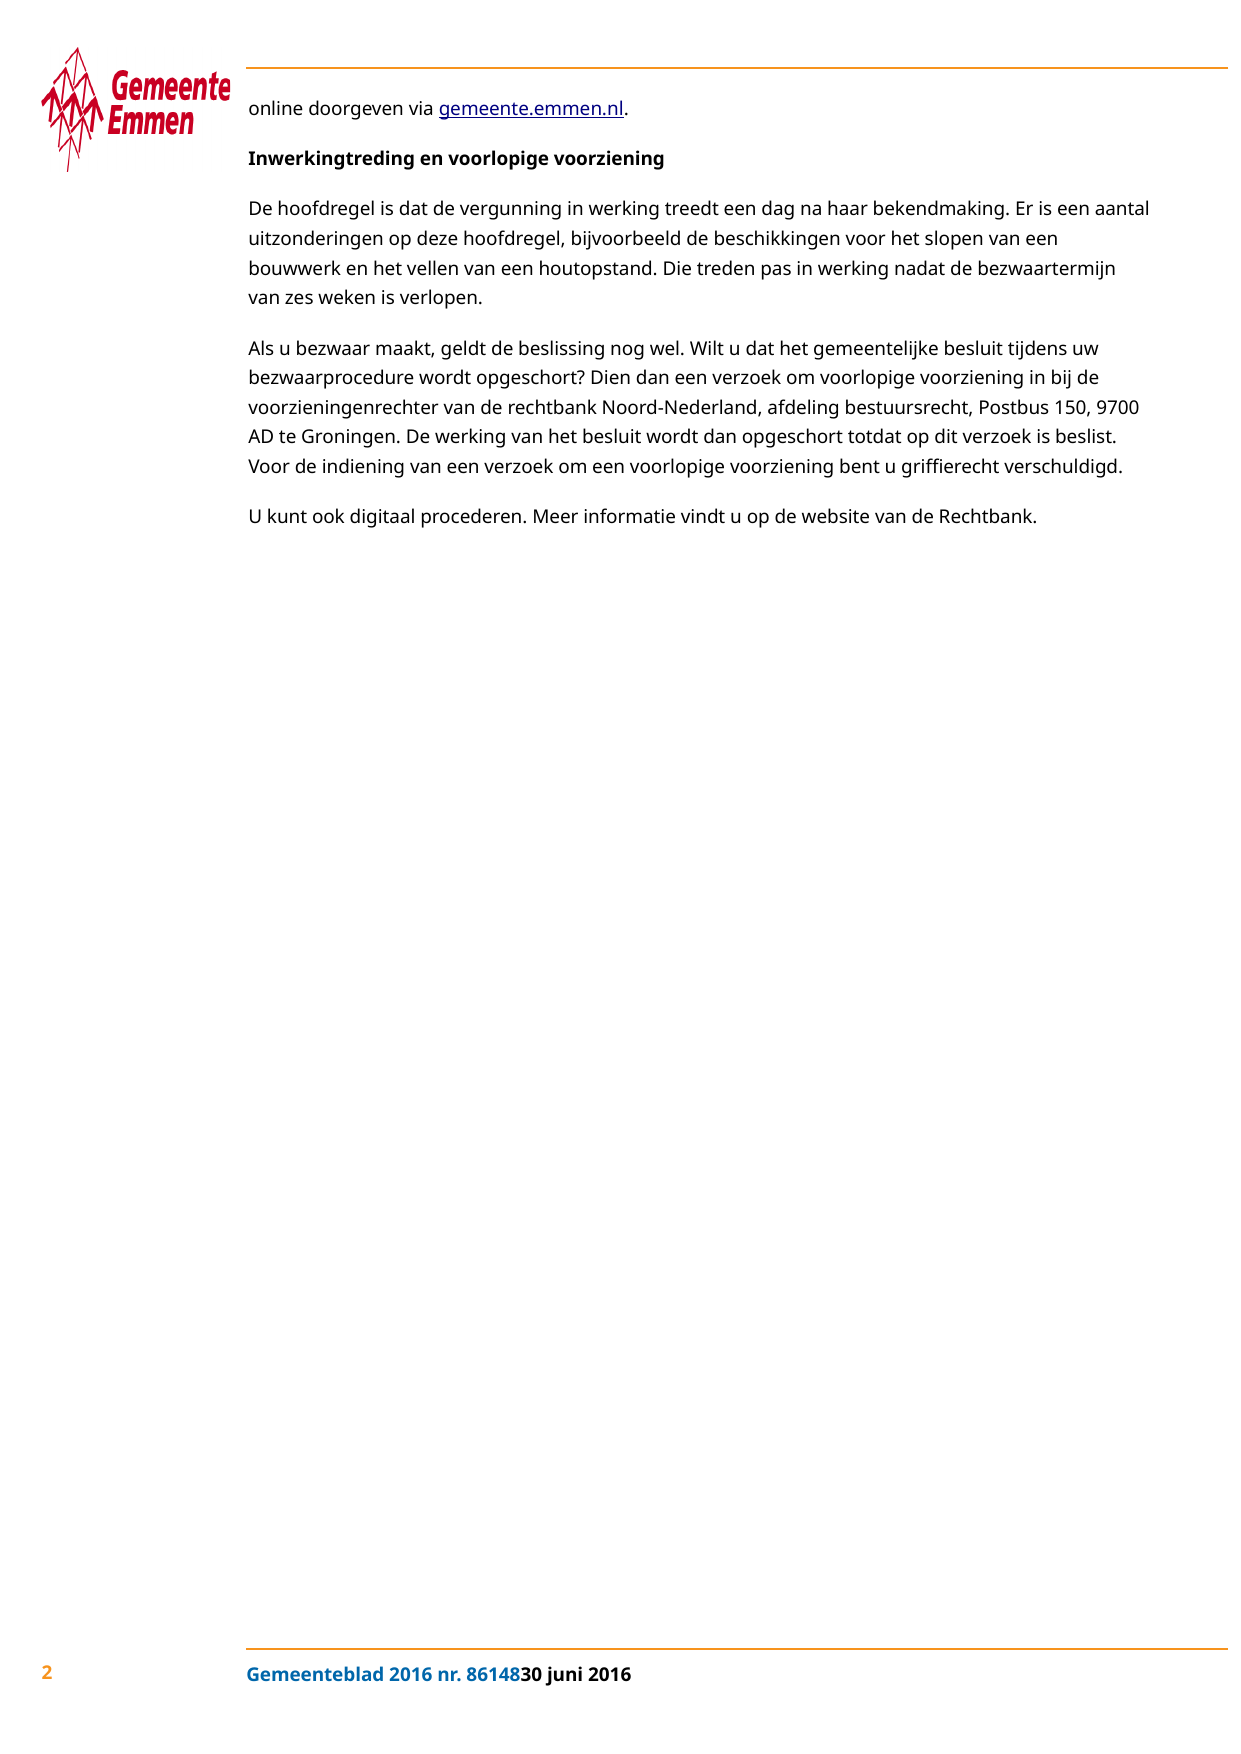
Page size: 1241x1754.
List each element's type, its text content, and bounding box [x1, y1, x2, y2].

text Als u bezwaar maakt, geldt de beslissing nog wel. Wilt u dat het gemeentelijke besluit tijdens uw bezwaarprocedure wordt opgeschort? Dien dan een verzoek om voorlopige voorziening in bij de voorzieningenrechter van de rechtbank Noord-Nederland, afdeling bestuursrecht, Postbus 150, 9700 AD te Groningen. De werking van het besluit wordt dan opgeschort totdat op dit verzoek is beslist. Voor de indiening van een verzoek om een voorlopige voorziening bent u griffierecht verschuldigd. [248, 335, 1152, 479]
text U kunt ook digitaal procederen. Meer informatie vindt u op de website van de Rechtbank. [248, 503, 1152, 529]
picture [41, 47, 231, 172]
text Inwerkingtreding en voorlopige voorziening [248, 145, 1152, 171]
text De hoofdregel is dat de vergunning in werking treedt een dag na haar bekendmaking. Er is een aantal uitzonderingen op deze hoofdregel, bijvoorbeeld de beschikkingen voor het slopen van een bouwwerk en het vellen van een houtopstand. Die treden pas in werking nadat de bezwaartermijn van zes weken is verlopen. [248, 196, 1152, 310]
text online doorgeven via gemeente.emmen.nl. [248, 95, 1152, 121]
